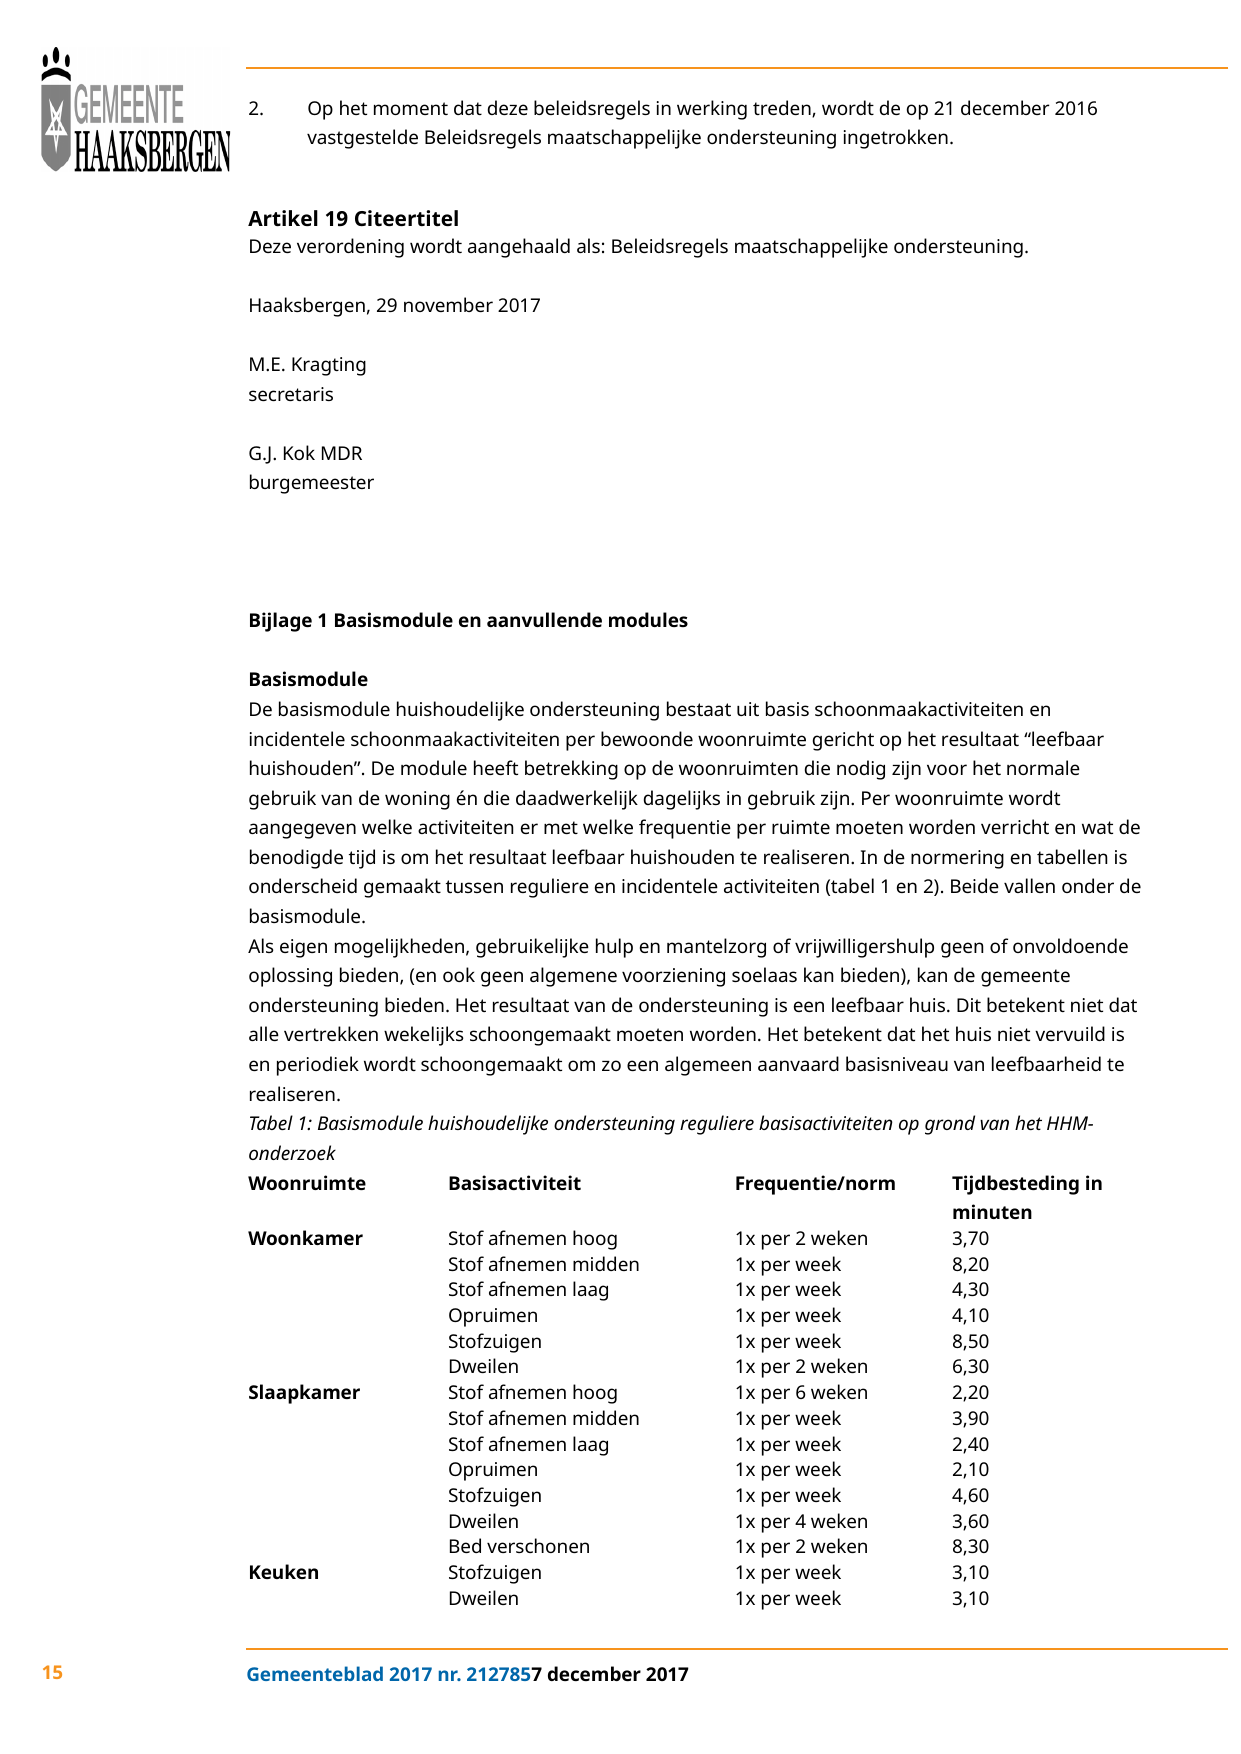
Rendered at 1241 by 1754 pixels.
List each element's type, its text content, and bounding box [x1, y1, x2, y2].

table_cell [248, 1251, 448, 1276]
table_cell [248, 1354, 448, 1379]
table_cell 4,30 [952, 1276, 1152, 1302]
text Deze verordening wordt aangehaald als: Beleidsregels maatschappelijke ondersteuning. [248, 233, 1152, 258]
table_cell 1x per week [735, 1560, 952, 1585]
text Tabel 1: Basismodule huishoudelijke ondersteuning reguliere basisactiviteiten op grond van het HHM- onderzoek [248, 1110, 1152, 1166]
text M.E. Kragting [248, 351, 1152, 377]
table_cell 3,90 [952, 1405, 1152, 1431]
table_cell Stof afnemen hoog [448, 1225, 734, 1251]
table_cell 3,60 [952, 1508, 1152, 1534]
table_cell 1x per 2 weken [735, 1225, 952, 1251]
table_cell 1x per 6 weken [735, 1379, 952, 1405]
table_cell Stof afnemen laag [448, 1431, 734, 1457]
table_header Basisactiviteit [448, 1170, 734, 1225]
text Haaksbergen, 29 november 2017 [248, 292, 1152, 318]
table_cell 2,40 [952, 1431, 1152, 1457]
text Basismodule [248, 667, 1152, 692]
table_cell 2,10 [952, 1457, 1152, 1482]
table_cell 1x per week [735, 1302, 952, 1328]
table_cell Stofzuigen [448, 1560, 734, 1585]
table_cell [248, 1457, 448, 1482]
table_cell Dweilen [448, 1585, 734, 1611]
table_header Tijdbesteding in minuten [952, 1170, 1152, 1225]
text G.J. Kok MDR [248, 440, 1152, 466]
table_cell Keuken [248, 1560, 448, 1585]
table_cell [248, 1482, 448, 1508]
table_cell [248, 1302, 448, 1328]
table_cell 8,30 [952, 1534, 1152, 1559]
table_cell 2,20 [952, 1379, 1152, 1405]
table_cell 1x per week [735, 1431, 952, 1457]
table_cell [248, 1431, 448, 1457]
table_header Frequentie/norm [735, 1170, 952, 1225]
table_cell Stofzuigen [448, 1482, 734, 1508]
table_cell Stof afnemen hoog [448, 1379, 734, 1405]
text Als eigen mogelijkheden, gebruikelijke hulp en mantelzorg of vrijwilligershulp geen of onvoldoende oplossing bieden, (en ook geen algemene voorziening soelaas kan bieden), kan de gemeente ondersteuning bieden. Het resultaat van de ondersteuning is een leefbaar huis. Dit betekent niet dat alle vertrekken wekelijks schoongemaakt moeten worden. Het betekent dat het huis niet vervuild is en periodiek wordt schoongemaakt om zo een algemeen aanvaard basisniveau van leefbaarheid te realiseren. [248, 933, 1152, 1107]
table_cell 1x per week [735, 1405, 952, 1431]
table_cell [248, 1508, 448, 1534]
table_cell Opruimen [448, 1457, 734, 1482]
text Artikel 19 Citeertitel [248, 204, 1152, 233]
table_cell Dweilen [448, 1508, 734, 1534]
table_cell 3,10 [952, 1585, 1152, 1611]
table_cell Stof afnemen midden [448, 1251, 734, 1276]
table_cell 8,50 [952, 1328, 1152, 1354]
table_cell Dweilen [448, 1354, 734, 1379]
table_cell [248, 1276, 448, 1302]
table_cell 3,70 [952, 1225, 1152, 1251]
table_cell 4,60 [952, 1482, 1152, 1508]
table_cell [248, 1405, 448, 1431]
table_cell 1x per week [735, 1251, 952, 1276]
table_cell [248, 1534, 448, 1559]
table_header Woonruimte [248, 1170, 448, 1225]
table_cell 1x per 2 weken [735, 1354, 952, 1379]
table_cell 1x per 4 weken [735, 1508, 952, 1534]
text secretaris [248, 381, 1152, 406]
table_cell 3,10 [952, 1560, 1152, 1585]
table_cell 1x per week [735, 1328, 952, 1354]
table_cell 8,20 [952, 1251, 1152, 1276]
table_cell 1x per week [735, 1585, 952, 1611]
table_cell Opruimen [448, 1302, 734, 1328]
text burgemeester [248, 469, 1152, 495]
text De basismodule huishoudelijke ondersteuning bestaat uit basis schoonmaakactiviteiten en incidentele schoonmaakactiviteiten per bewoonde woonruimte gericht op het resultaat “leefbaar huishouden”. De module heeft betrekking op de woonruimten die nodig zijn voor het normale gebruik van de woning én die daadwerkelijk dagelijks in gebruik zijn. Per woonruimte wordt aangegeven welke activiteiten er met welke frequentie per ruimte moeten worden verricht en wat de benodigde tijd is om het resultaat leefbaar huishouden te realiseren. In de normering en tabellen is onderscheid gemaakt tussen reguliere en incidentele activiteiten (tabel 1 en 2). Beide vallen onder de basismodule. [248, 696, 1152, 929]
table_cell 6,30 [952, 1354, 1152, 1379]
table_cell Stof afnemen midden [448, 1405, 734, 1431]
table_cell 1x per week [735, 1457, 952, 1482]
table_cell 1x per 2 weken [735, 1534, 952, 1559]
table_cell Stof afnemen laag [448, 1276, 734, 1302]
table_cell Stofzuigen [448, 1328, 734, 1354]
picture [41, 47, 231, 172]
table_cell [248, 1328, 448, 1354]
list Op het moment dat deze beleidsregels in werking treden, wordt de op 21 december 2016 vastgestelde Beleidsregels maatschappelijke ondersteuning ingetrokken. [248, 95, 1152, 150]
text Bijlage 1 Basismodule en aanvullende modules [248, 607, 1152, 633]
table_cell 1x per week [735, 1482, 952, 1508]
table_cell 4,10 [952, 1302, 1152, 1328]
table_cell 1x per week [735, 1276, 952, 1302]
table_cell Woonkamer [248, 1225, 448, 1251]
table_cell Slaapkamer [248, 1379, 448, 1405]
table_cell Bed verschonen [448, 1534, 734, 1559]
table_cell [248, 1585, 448, 1611]
